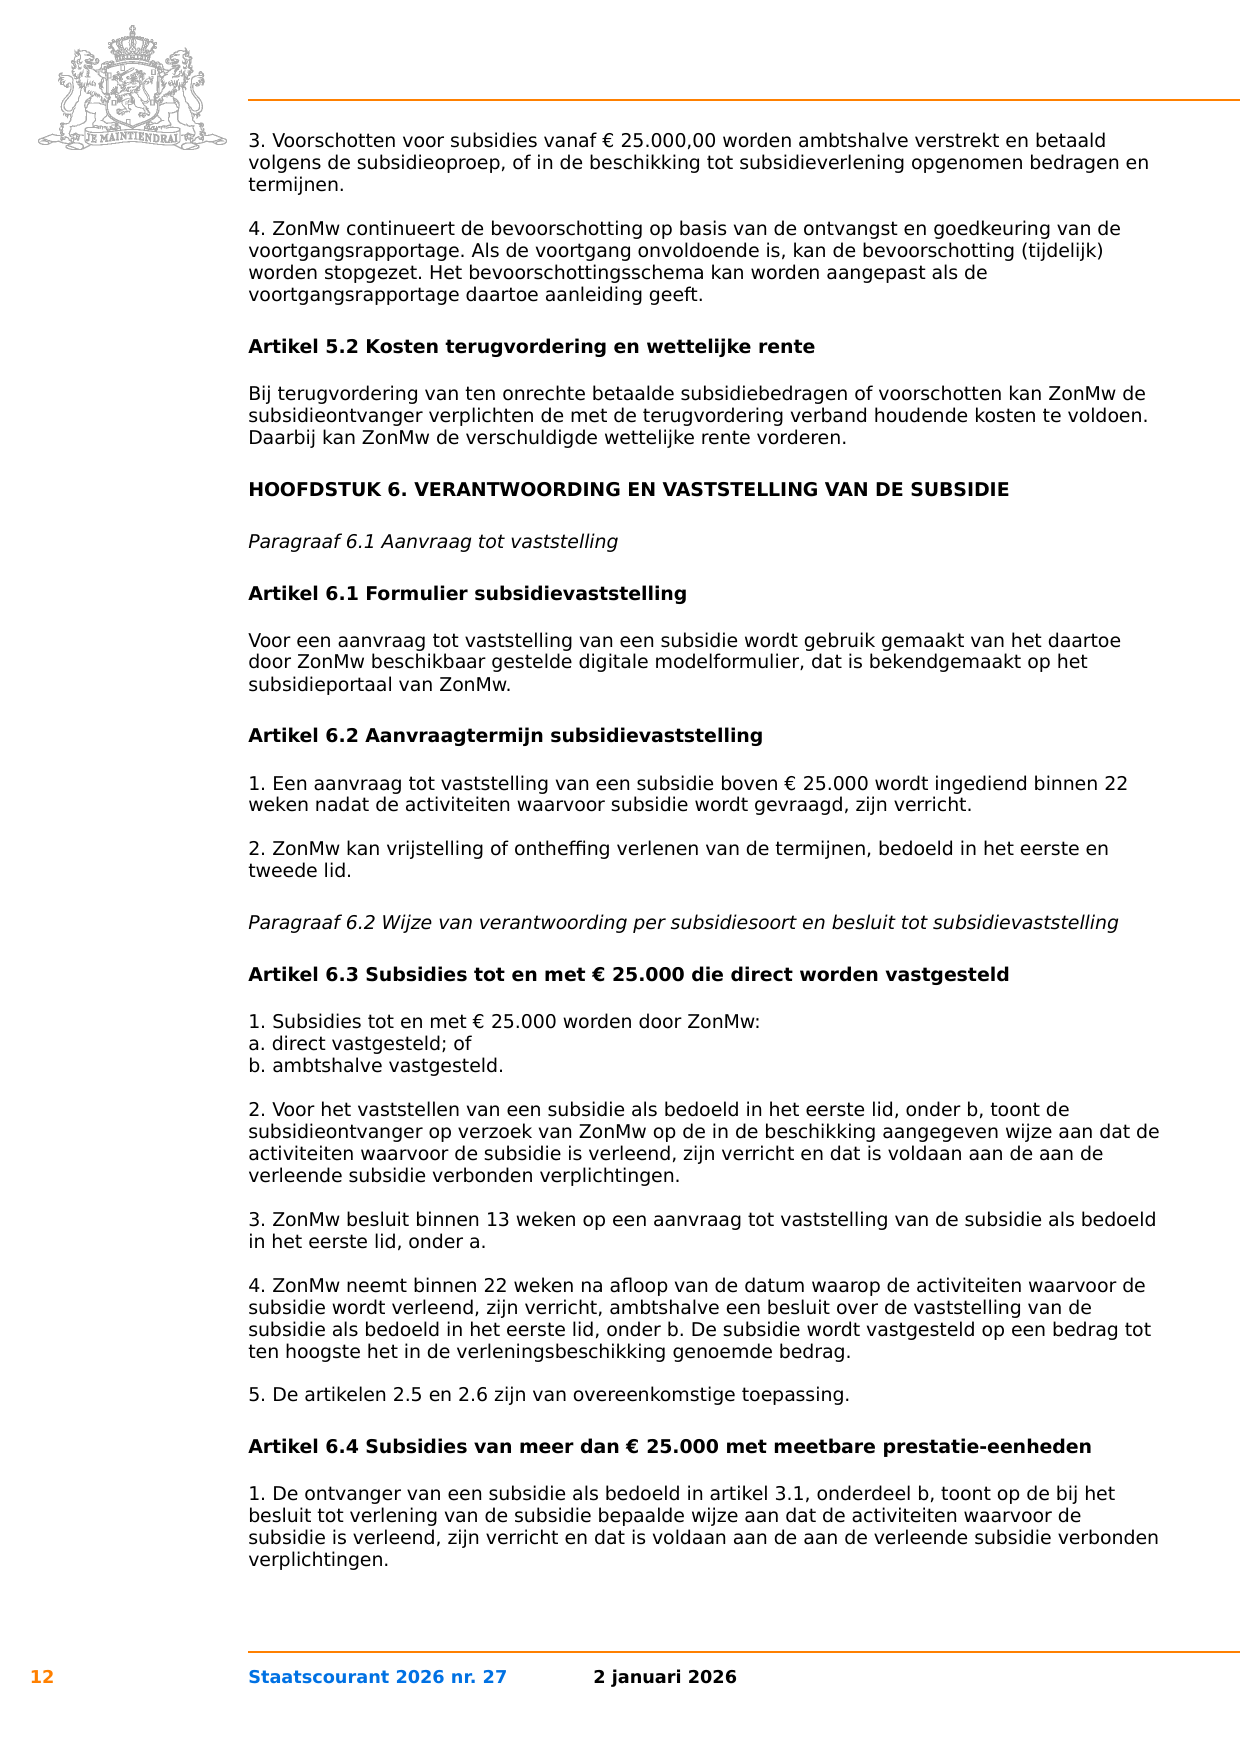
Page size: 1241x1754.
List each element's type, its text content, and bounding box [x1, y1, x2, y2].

subtitle Artikel 6.1 Formulier subsidievaststelling [248, 582, 1163, 604]
text 1. Subsidies tot en met € 25.000 worden door ZonMw: [248, 1011, 1163, 1033]
text 3. ZonMw besluit binnen 13 weken op een aanvraag tot vaststelling van de subsidie als bedoeld in het eerste lid, onder a. [248, 1209, 1163, 1253]
subtitle Artikel 6.2 Aanvraagtermijn subsidievaststelling [248, 725, 1163, 747]
text Bij terugvordering van ten onrechte betaalde subsidiebedragen of voorschotten kan ZonMw de subsidieontvanger verplichten de met de terugvordering verband houdende kosten te voldoen. Daarbij kan ZonMw de verschuldigde wettelijke rente vorderen. [248, 383, 1163, 448]
text 1. De ontvanger van een subsidie als bedoeld in artikel 3.1, onderdeel b, toont op de bij het besluit tot verlening van de subsidie bepaalde wijze aan dat de activiteiten waarvoor de subsidie is verleend, zijn verricht en dat is voldaan aan de aan de verleende subsidie verbonden verplichtingen. [248, 1483, 1163, 1571]
text 4. ZonMw continueert de bevoorschotting op basis van de ontvangst en goedkeuring van de voortgangsrapportage. Als de voortgang onvoldoende is, kan de bevoorschotting (tijdelijk) worden stopgezet. Het bevoorschottingsschema kan worden aangepast als de voortgangsrapportage daartoe aanleiding geeft. [248, 218, 1163, 306]
subtitle HOOFDSTUK 6. VERANTWOORDING EN VASTSTELLING VAN DE SUBSIDIE [248, 478, 1163, 501]
subtitle Paragraaf 6.2 Wijze van verantwoording per subsidiesoort en besluit tot subsidievaststelling [248, 912, 1163, 934]
text 4. ZonMw neemt binnen 22 weken na afloop van de datum waarop de activiteiten waarvoor de subsidie wordt verleend, zijn verricht, ambtshalve een besluit over de vaststelling van de subsidie als bedoeld in het eerste lid, onder b. De subsidie wordt vastgesteld op een bedrag tot ten hoogste het in de verleningsbeschikking genoemde bedrag. [248, 1274, 1163, 1362]
picture [38, 25, 227, 150]
subtitle Artikel 6.4 Subsidies van meer dan € 25.000 met meetbare prestatie-eenheden [248, 1436, 1163, 1458]
text 2. Voor het vaststellen van een subsidie als bedoeld in het eerste lid, onder b, toont de subsidieontvanger op verzoek van ZonMw op de in de beschikking aangegeven wijze aan dat de activiteiten waarvoor de subsidie is verleend, zijn verricht en dat is voldaan aan de aan de verleende subsidie verbonden verplichtingen. [248, 1099, 1163, 1187]
text 3. Voorschotten voor subsidies vanaf € 25.000,00 worden ambtshalve verstrekt en betaald volgens de subsidieoproep, of in de beschikking tot subsidieverlening opgenomen bedragen en termijnen. [248, 130, 1163, 196]
text a. direct vastgesteld; of [248, 1033, 1163, 1055]
text 5. De artikelen 2.5 en 2.6 zijn van overeenkomstige toepassing. [248, 1384, 1163, 1406]
text 2. ZonMw kan vrijstelling of ontheffing verlenen van de termijnen, bedoeld in het eerste en tweede lid. [248, 838, 1163, 882]
text b. ambtshalve vastgesteld. [248, 1055, 1163, 1077]
subtitle Paragraaf 6.1 Aanvraag tot vaststelling [248, 531, 1163, 552]
subtitle Artikel 6.3 Subsidies tot en met € 25.000 die direct worden vastgesteld [248, 964, 1163, 986]
text Voor een aanvraag tot vaststelling van een subsidie wordt gebruik gemaakt van het daartoe door ZonMw beschikbaar gestelde digitale modelformulier, dat is bekendgemaakt op het subsidieportaal van ZonMw. [248, 629, 1163, 695]
text 1. Een aanvraag tot vaststelling van een subsidie boven € 25.000 wordt ingediend binnen 22 weken nadat de activiteiten waarvoor subsidie wordt gevraagd, zijn verricht. [248, 772, 1163, 816]
subtitle Artikel 5.2 Kosten terugvordering en wettelijke rente [248, 336, 1163, 358]
